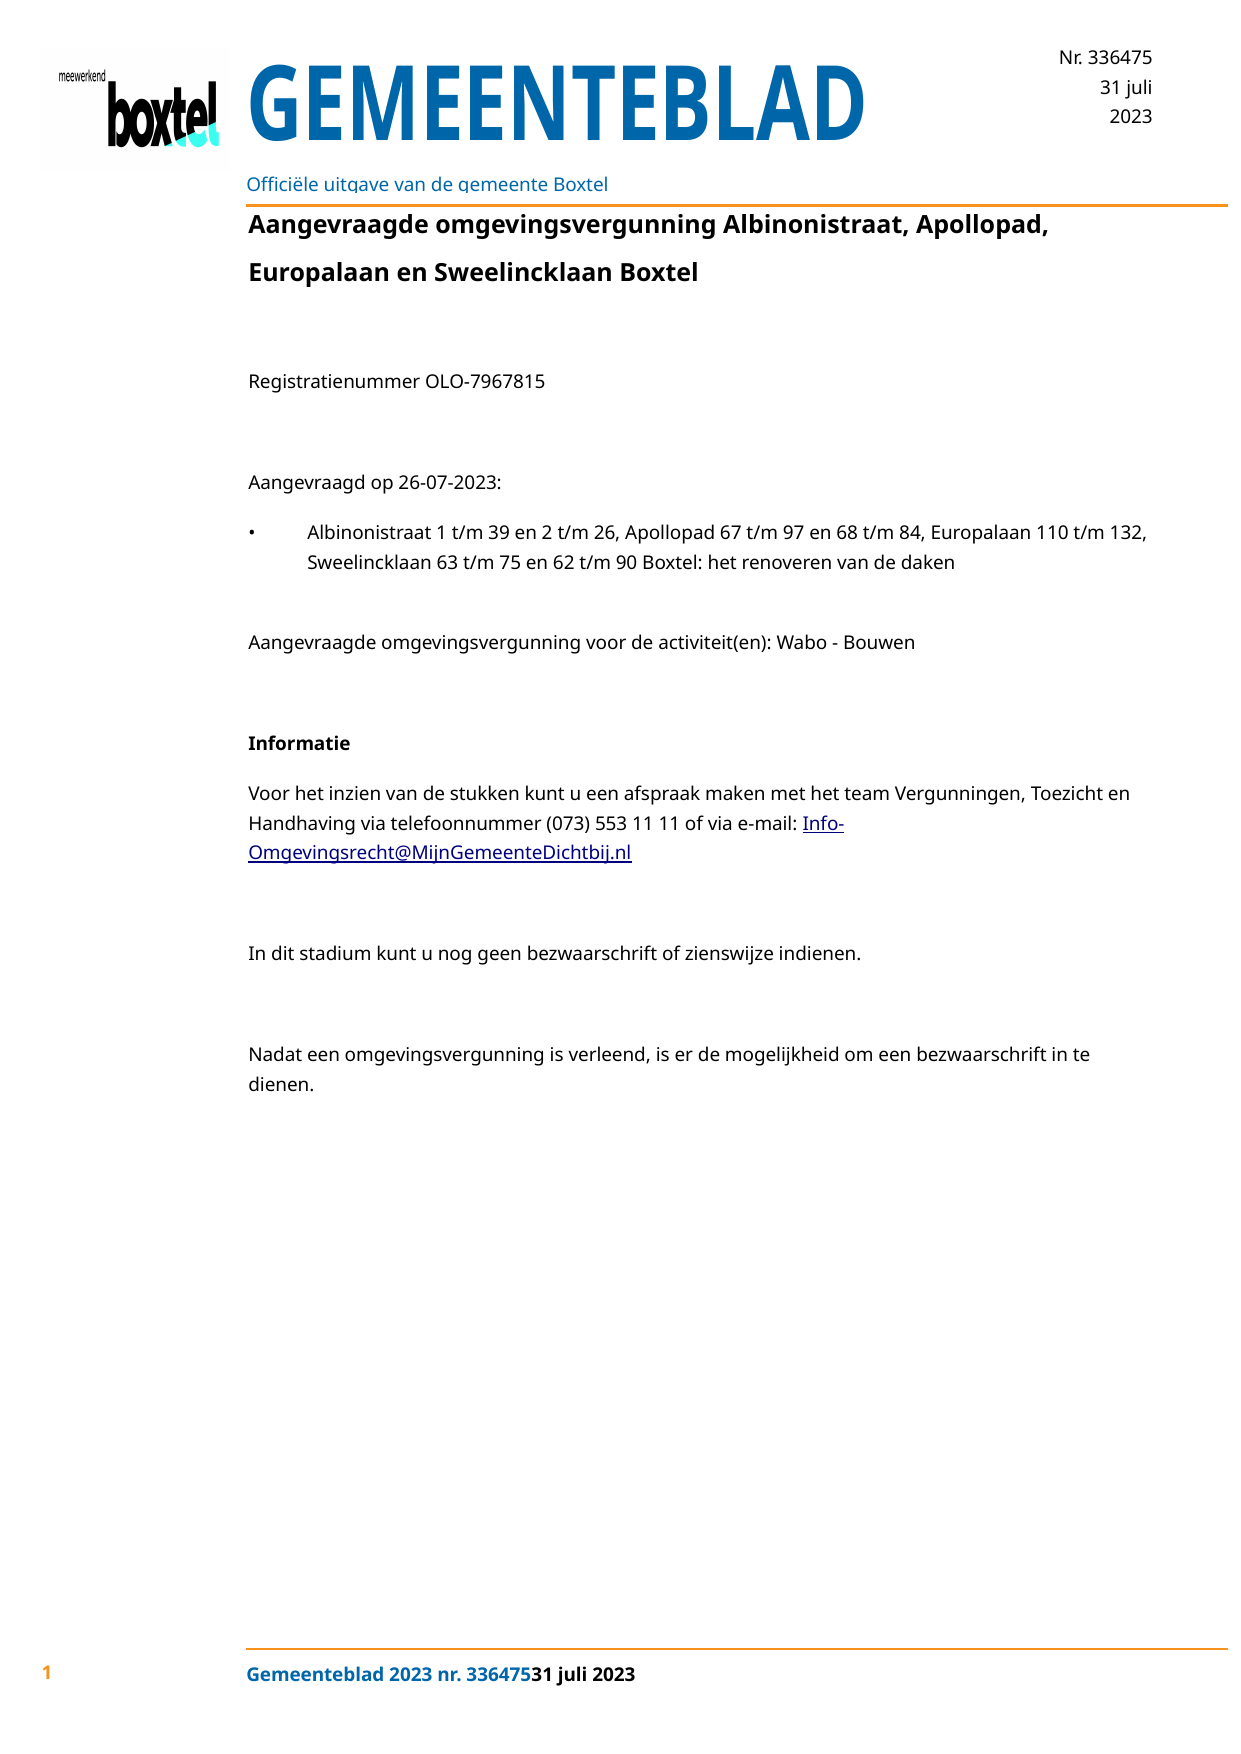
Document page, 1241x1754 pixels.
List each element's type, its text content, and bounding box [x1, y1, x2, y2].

text Aangevraagde omgevingsvergunning Albinonistraat, Apollopad, Europalaan en Sweelincklaan Boxtel [248, 207, 1152, 288]
text Registratienummer OLO-7967815 [248, 368, 1152, 394]
text Nadat een omgevingsvergunning is verleend, is er de mogelijkheid om een bezwaarschrift in te dienen. [248, 1041, 1152, 1097]
picture [41, 47, 231, 172]
text Aangevraagd op 26-07-2023: [248, 469, 1152, 495]
list Albinonistraat 1 t/m 39 en 2 t/m 26, Apollopad 67 t/m 97 en 68 t/m 84, Europalaan 110 t/m 132, Sweelincklaan 63 t/m 75 en 62 t/m 90 Boxtel: het renoveren van de daken [248, 519, 1152, 575]
text Aangevraagde omgevingsvergunning voor de activiteit(en): Wabo - Bouwen [248, 629, 1152, 655]
text Voor het inzien van de stukken kunt u een afspraak maken met het team Vergunningen, Toezicht en Handhaving via telefoonnummer (073) 553 11 11 of via e-mail: Info-Omgevingsrecht@MijnGemeenteDichtbij.nl [248, 780, 1152, 865]
text Informatie [248, 730, 1152, 756]
text In dit stadium kunt u nog geen bezwaarschrift of zienswijze indienen. [248, 940, 1152, 966]
